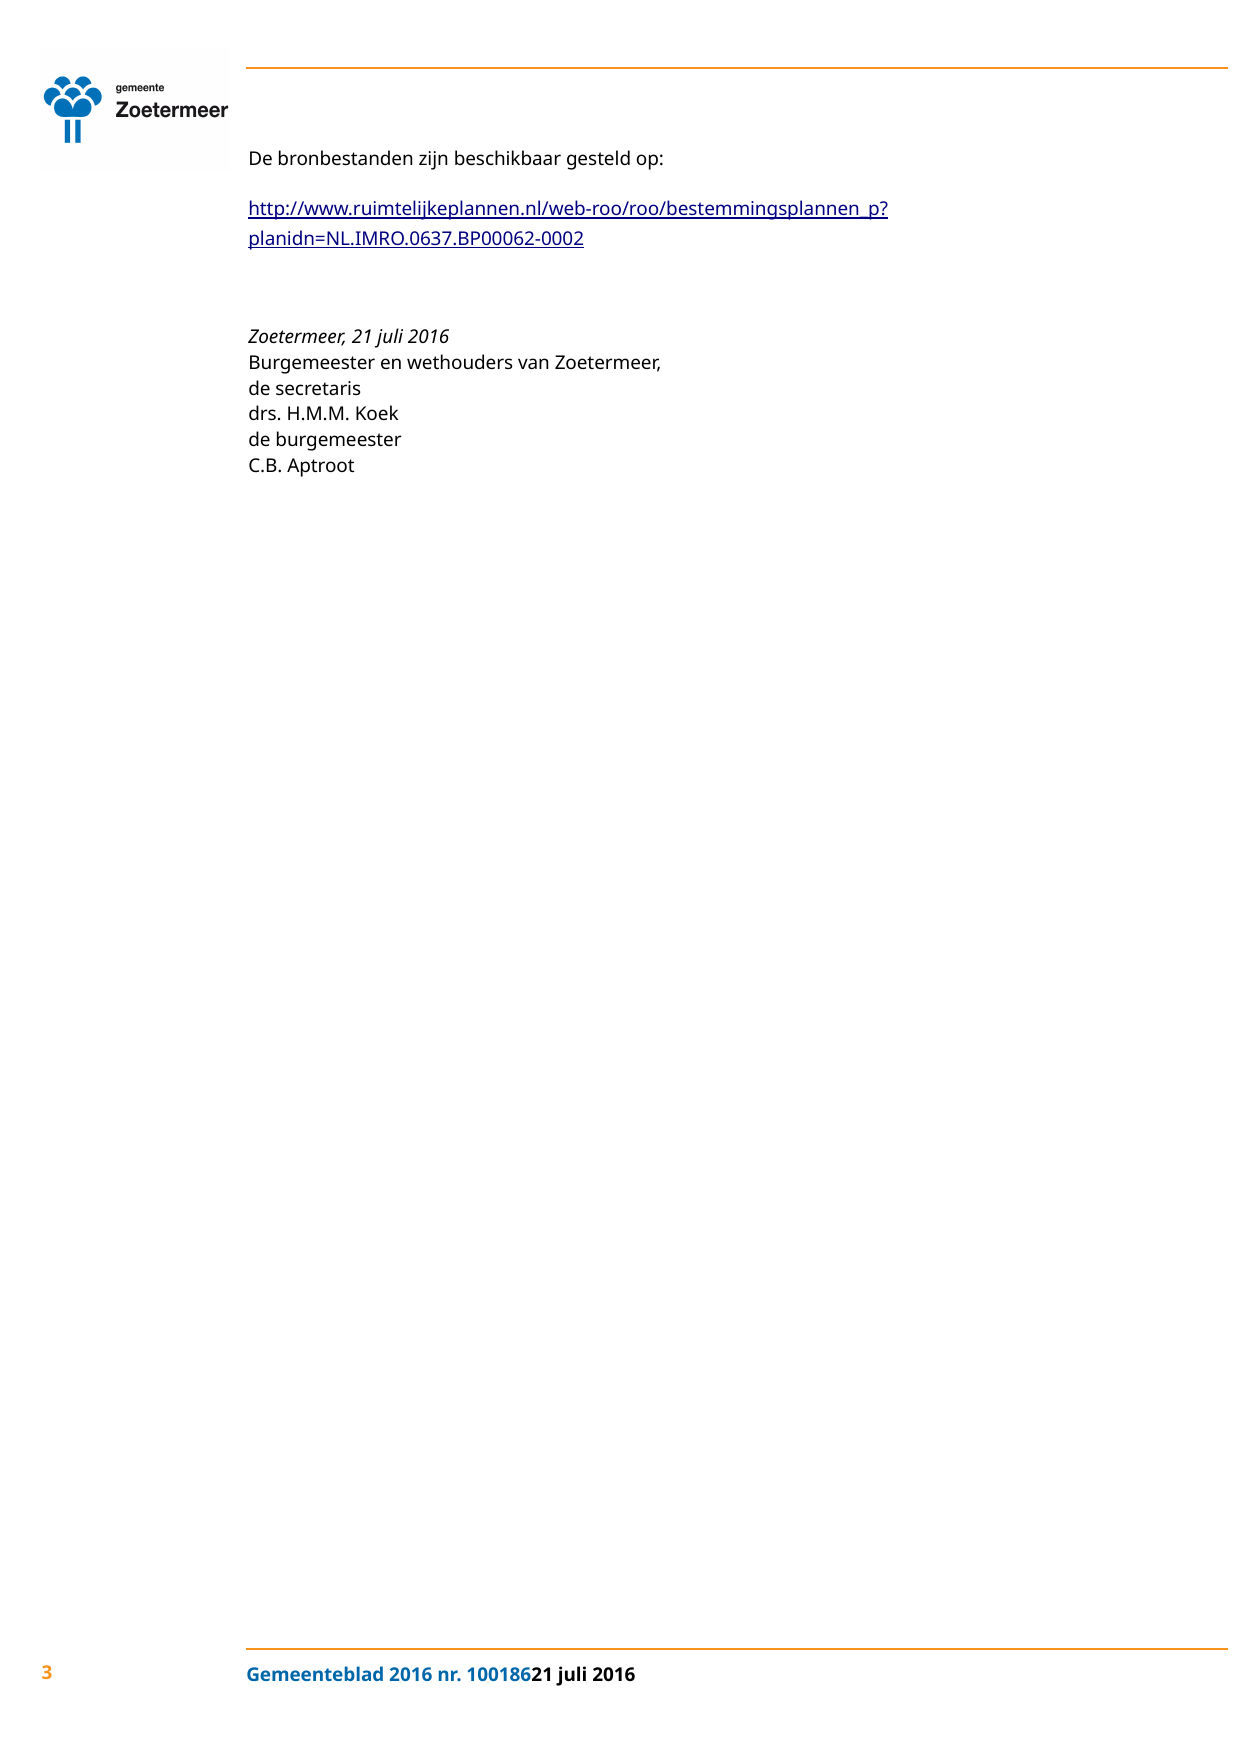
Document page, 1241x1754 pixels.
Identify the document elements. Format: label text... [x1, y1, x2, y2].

picture [41, 47, 231, 172]
text de burgemeester [248, 426, 1152, 452]
text de secretaris [248, 375, 1152, 401]
text De bronbestanden zijn beschikbaar gesteld op: [248, 145, 1152, 171]
text http://www.ruimtelijkeplannen.nl/web-roo/roo/bestemmingsplannen_p?planidn=NL.IMRO.0637.BP00062-0002 [248, 196, 1152, 251]
text drs. H.M.M. Koek [248, 401, 1152, 426]
text C.B. Aptroot [248, 452, 1152, 478]
text Zoetermeer, 21 juli 2016 [248, 323, 1152, 349]
text Burgemeester en wethouders van Zoetermeer, [248, 349, 1152, 375]
